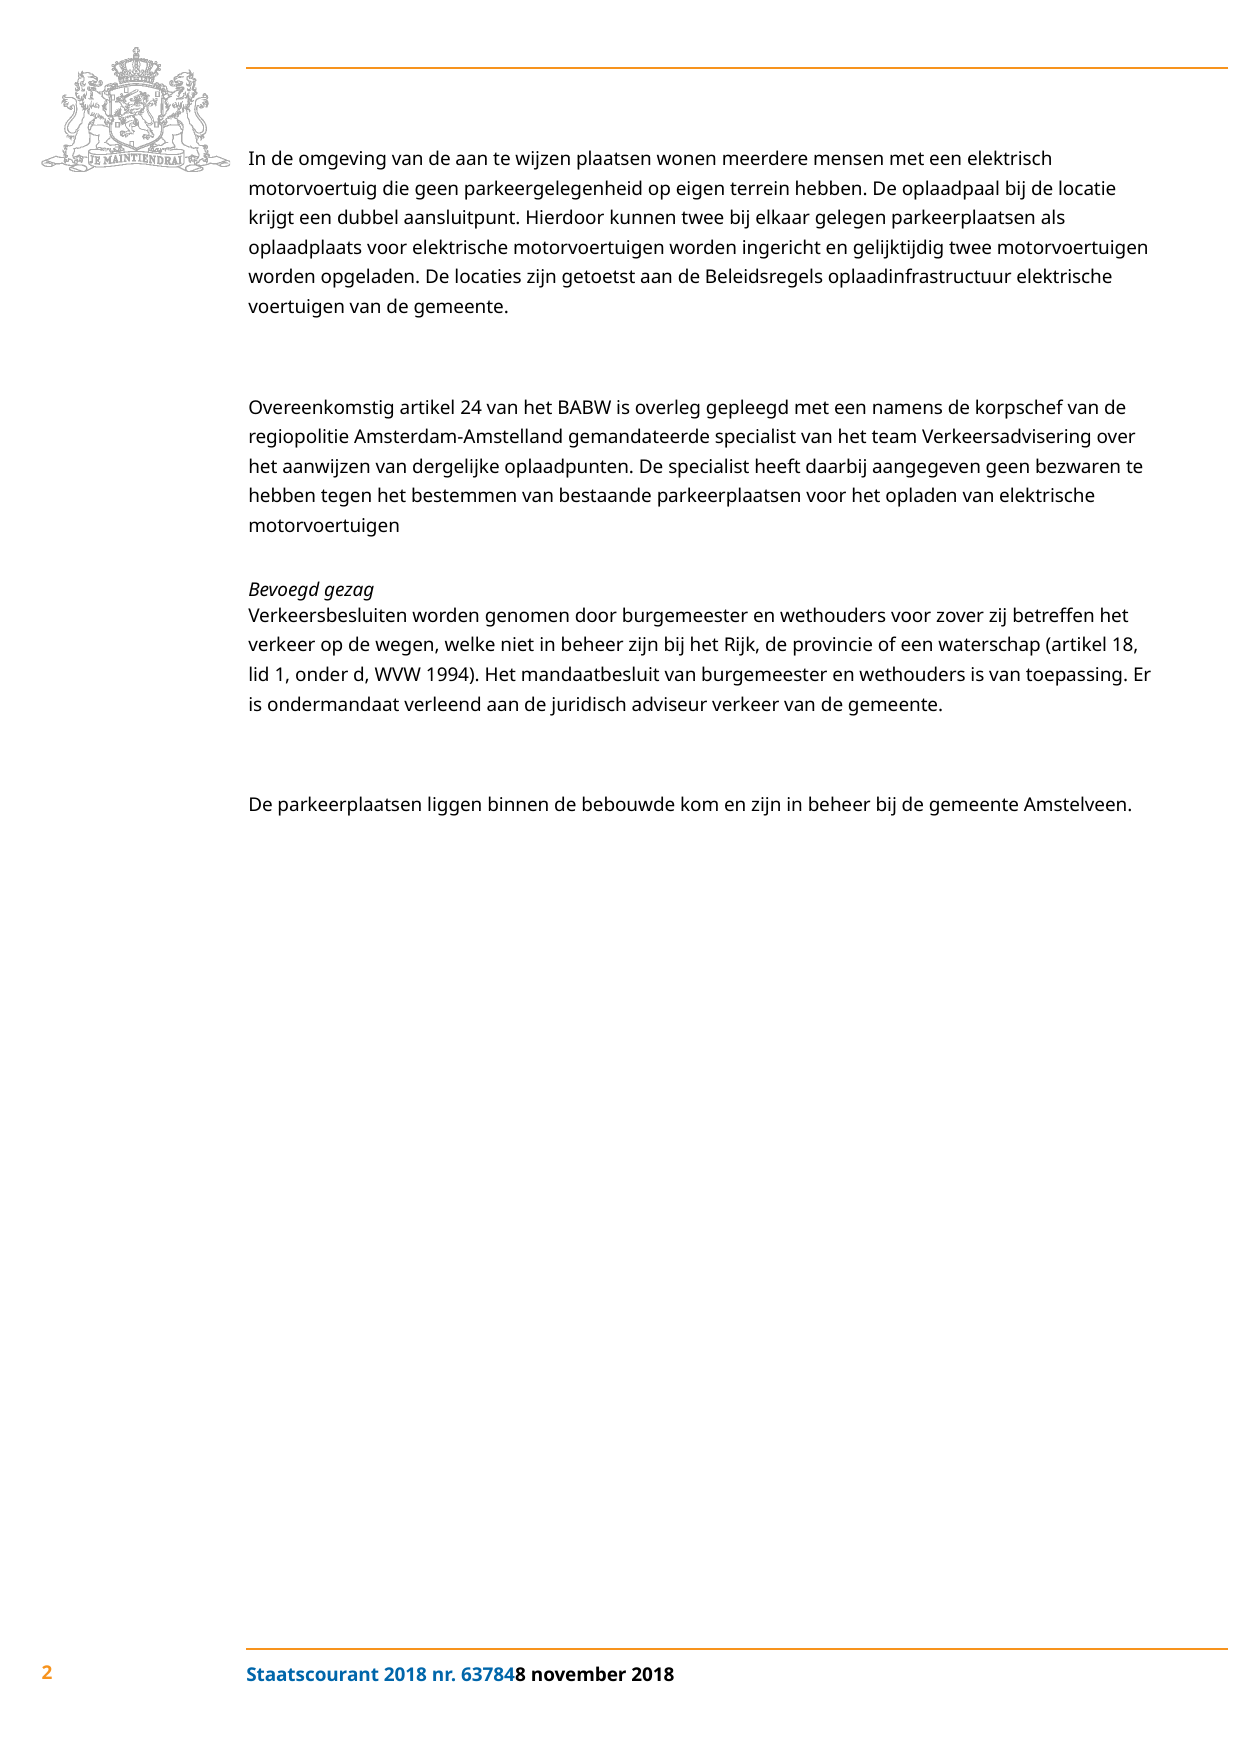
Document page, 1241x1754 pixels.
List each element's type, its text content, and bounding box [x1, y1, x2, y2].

text De parkeerplaatsen liggen binnen de bebouwde kom en zijn in beheer bij de gemeente Amstelveen. [248, 792, 1152, 817]
text Verkeersbesluiten worden genomen door burgemeester en wethouders voor zover zij betreffen het verkeer op de wegen, welke niet in beheer zijn bij het Rijk, de provincie of een waterschap (artikel 18, lid 1, onder d, WVW 1994). Het mandaatbesluit van burgemeester en wethouders is van toepassing. Er is ondermandaat verleend aan de juridisch adviseur verkeer van de gemeente. [248, 602, 1152, 716]
picture [41, 47, 231, 172]
text Overeenkomstig artikel 24 van het BABW is overleg gepleegd met een namens de korpschef van de regiopolitie Amsterdam-Amstelland gemandateerde specialist van het team Verkeersadvisering over het aanwijzen van dergelijke oplaadpunten. De specialist heeft daarbij aangegeven geen bezwaren te hebben tegen het bestemmen van bestaande parkeerplaatsen voor het opladen van elektrische motorvoertuigen [248, 394, 1152, 538]
text In de omgeving van de aan te wijzen plaatsen wonen meerdere mensen met een elektrisch motorvoertuig die geen parkeergelegenheid op eigen terrein hebben. De oplaadpaal bij de locatie krijgt een dubbel aansluitpunt. Hierdoor kunnen twee bij elkaar gelegen parkeerplaatsen als oplaadplaats voor elektrische motorvoertuigen worden ingericht en gelijktijdig twee motorvoertuigen worden opgeladen. De locaties zijn getoetst aan de Beleidsregels oplaadinfrastructuur elektrische voertuigen van de gemeente. [248, 145, 1152, 319]
text Bevoegd gezag [248, 576, 1152, 602]
